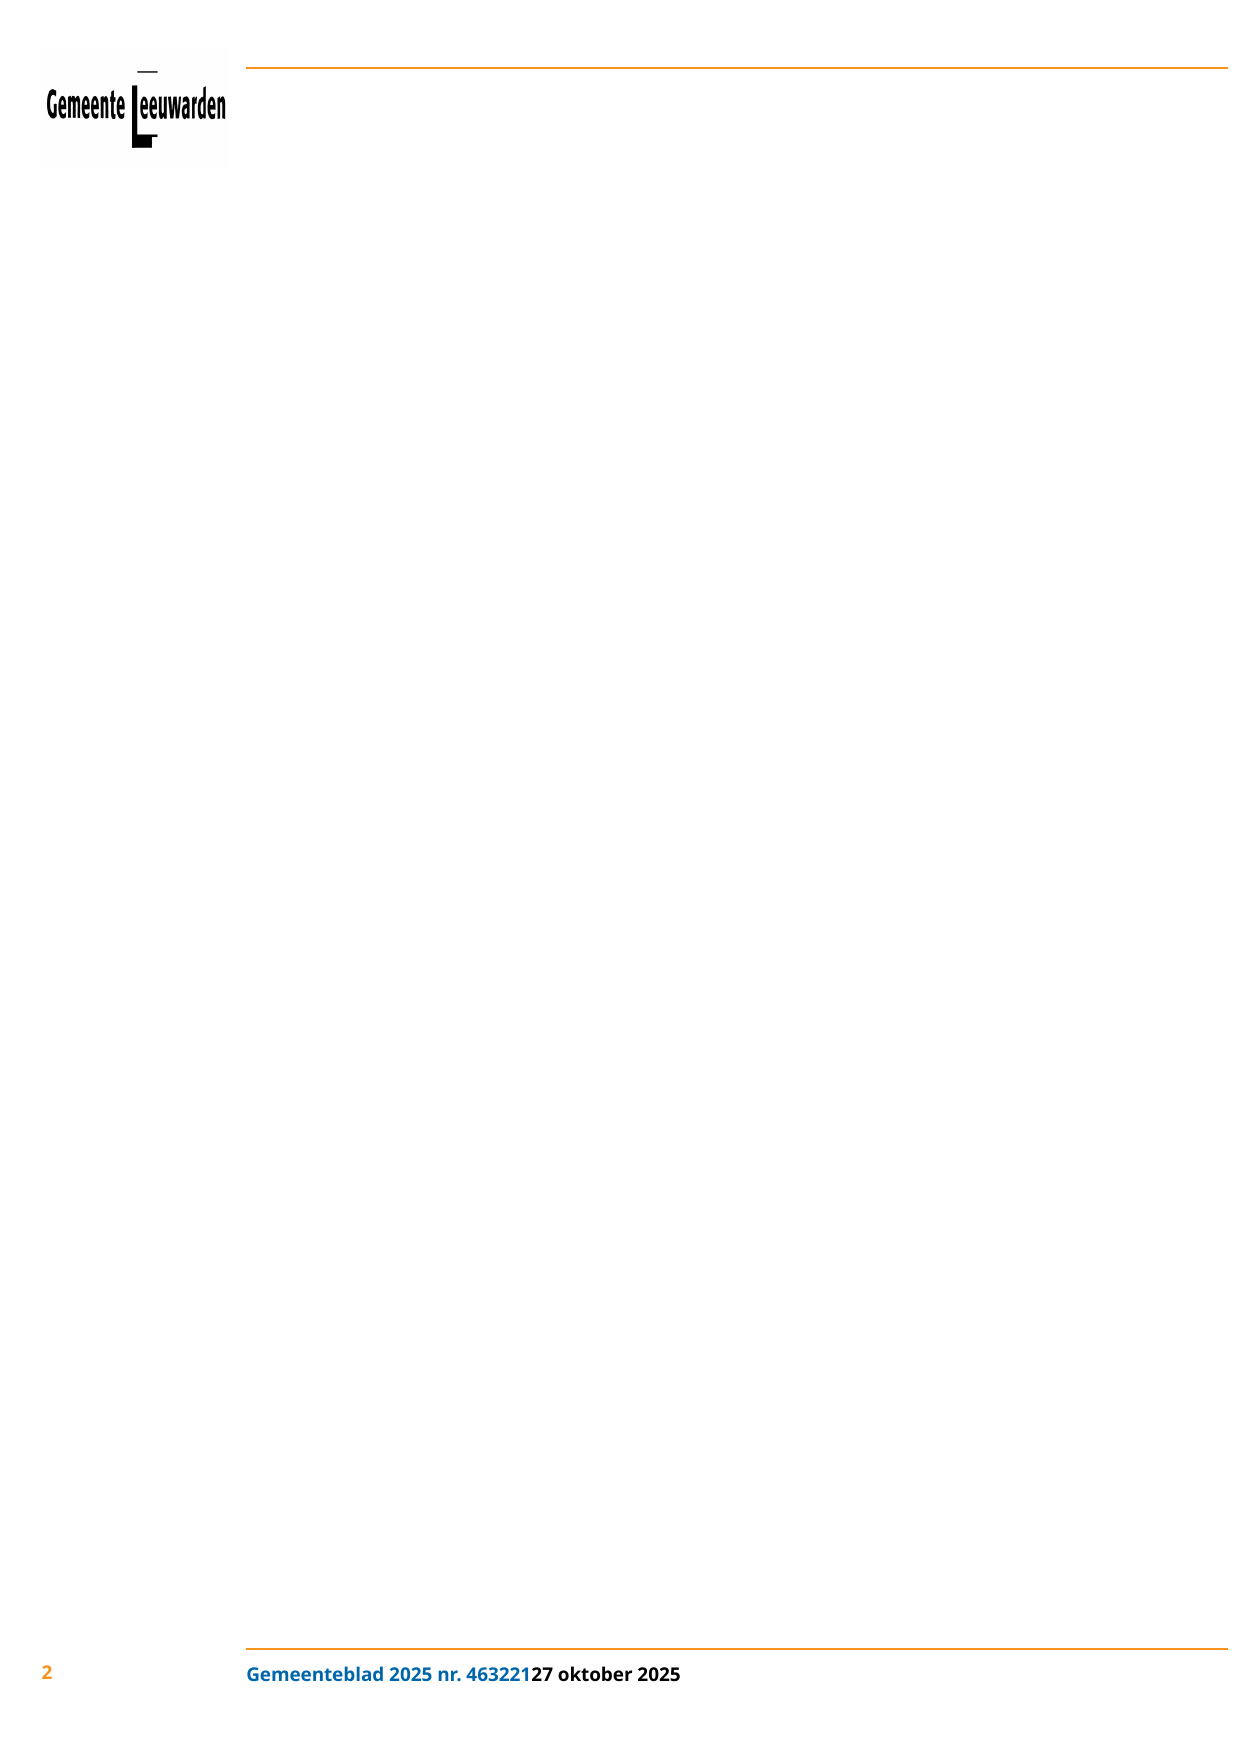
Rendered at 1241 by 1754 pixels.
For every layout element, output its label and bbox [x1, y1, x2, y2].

picture [41, 47, 231, 172]
